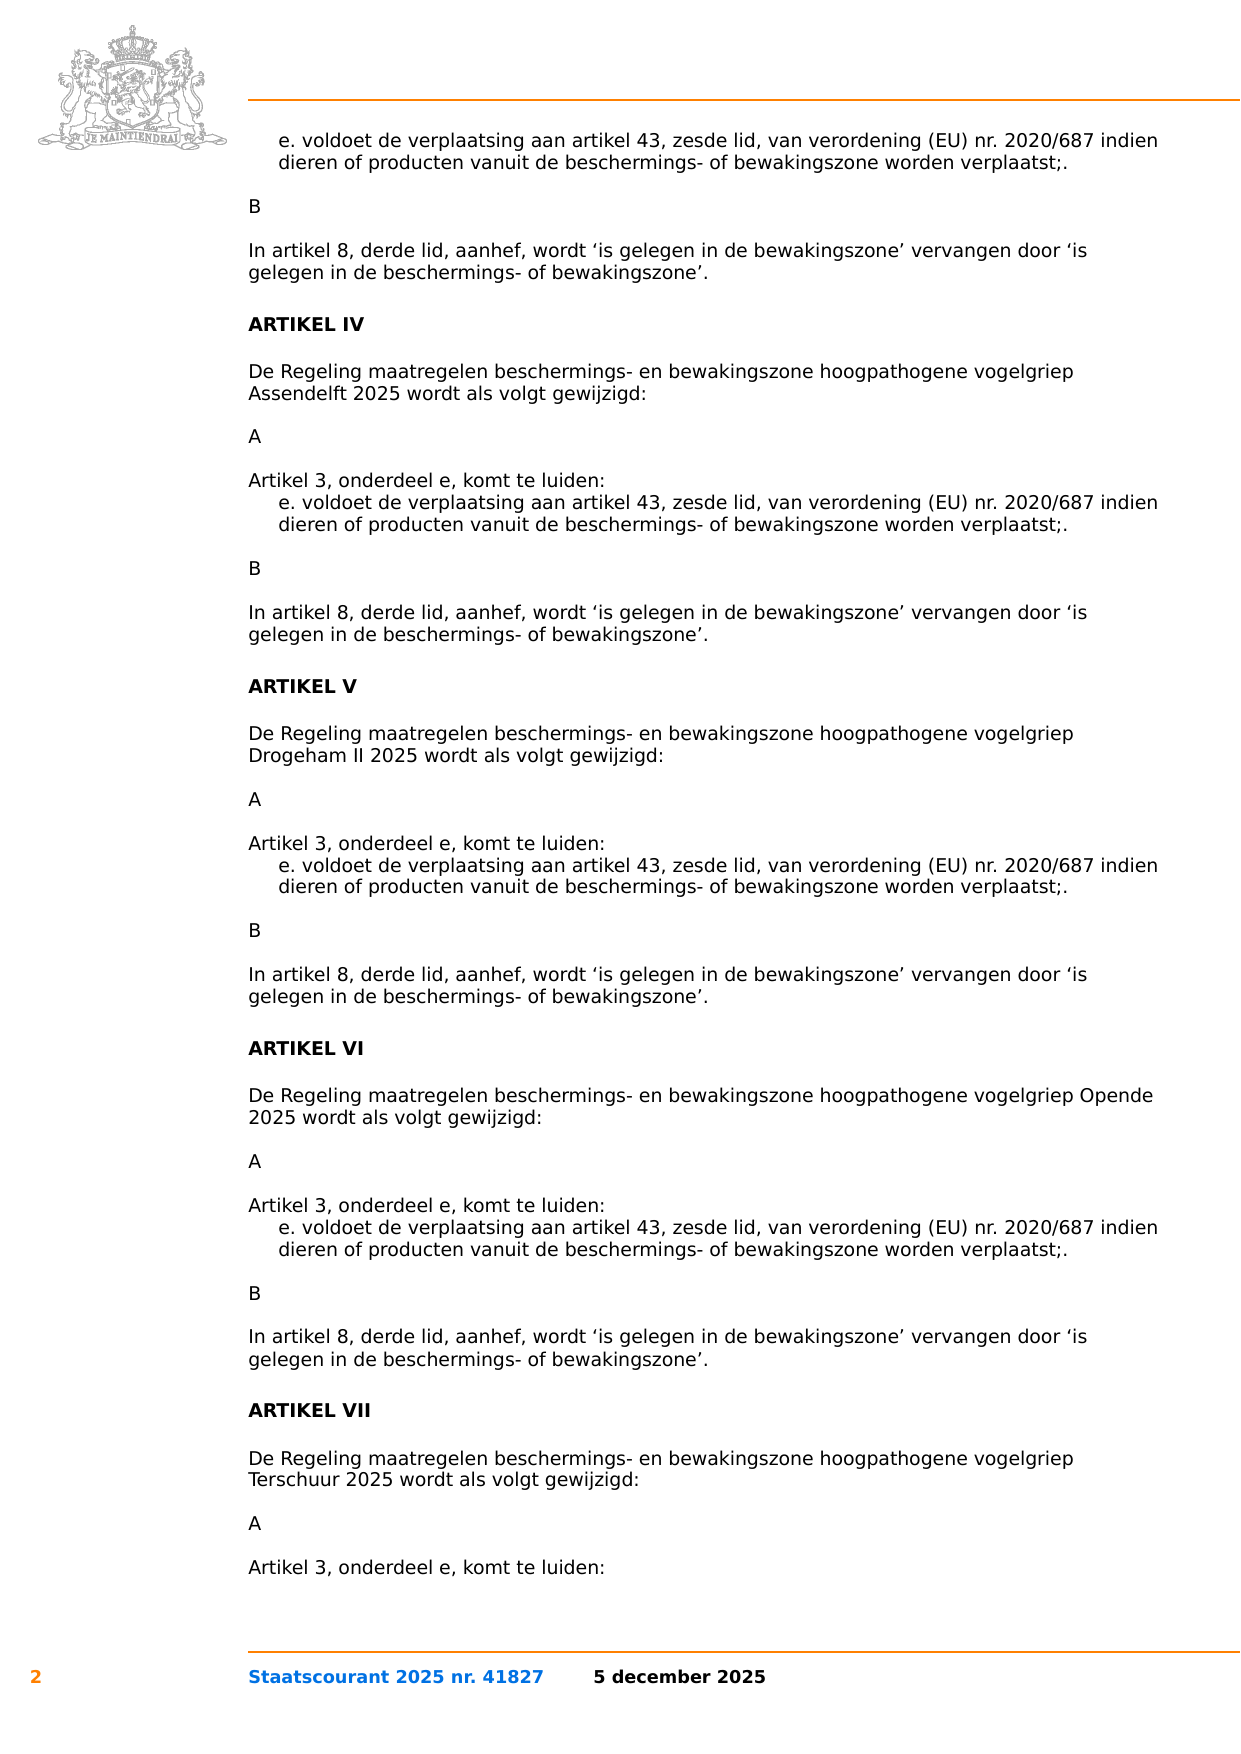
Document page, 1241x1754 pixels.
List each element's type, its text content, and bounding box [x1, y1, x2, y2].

text De Regeling maatregelen beschermings- en bewakingszone hoogpathogene vogelgriep Assendelft 2025 wordt als volgt gewijzigd: [248, 361, 1163, 404]
text Artikel 3, onderdeel e, komt te luiden: [248, 1195, 1163, 1217]
text De Regeling maatregelen beschermings- en bewakingszone hoogpathogene vogelgriep Drogeham II 2025 wordt als volgt gewijzigd: [248, 723, 1163, 767]
text e. voldoet de verplaatsing aan artikel 43, zesde lid, van verordening (EU) nr. 2020/687 indien dieren of producten vanuit de beschermings- of bewakingszone worden verplaatst;. [278, 130, 1163, 174]
text A [248, 1151, 1163, 1173]
text Artikel 3, onderdeel e, komt te luiden: [248, 470, 1163, 492]
text e. voldoet de verplaatsing aan artikel 43, zesde lid, van verordening (EU) nr. 2020/687 indien dieren of producten vanuit de beschermings- of bewakingszone worden verplaatst;. [278, 492, 1163, 536]
text B [248, 920, 1163, 942]
text Artikel 3, onderdeel e, komt te luiden: [248, 1557, 1163, 1579]
subtitle ARTIKEL VII [248, 1400, 1163, 1422]
text In artikel 8, derde lid, aanhef, wordt ‘is gelegen in de bewakingszone’ vervangen door ‘is gelegen in de beschermings- of bewakingszone’. [248, 1326, 1163, 1370]
picture [38, 25, 227, 150]
text De Regeling maatregelen beschermings- en bewakingszone hoogpathogene vogelgriep Terschuur 2025 wordt als volgt gewijzigd: [248, 1447, 1163, 1491]
text In artikel 8, derde lid, aanhef, wordt ‘is gelegen in de bewakingszone’ vervangen door ‘is gelegen in de beschermings- of bewakingszone’. [248, 239, 1163, 283]
text A [248, 1513, 1163, 1535]
text B [248, 196, 1163, 218]
text e. voldoet de verplaatsing aan artikel 43, zesde lid, van verordening (EU) nr. 2020/687 indien dieren of producten vanuit de beschermings- of bewakingszone worden verplaatst;. [278, 1217, 1163, 1261]
text In artikel 8, derde lid, aanhef, wordt ‘is gelegen in de bewakingszone’ vervangen door ‘is gelegen in de beschermings- of bewakingszone’. [248, 602, 1163, 646]
subtitle ARTIKEL V [248, 676, 1163, 698]
text B [248, 558, 1163, 580]
subtitle ARTIKEL IV [248, 313, 1163, 336]
text e. voldoet de verplaatsing aan artikel 43, zesde lid, van verordening (EU) nr. 2020/687 indien dieren of producten vanuit de beschermings- of bewakingszone worden verplaatst;. [278, 854, 1163, 898]
text De Regeling maatregelen beschermings- en bewakingszone hoogpathogene vogelgriep Opende 2025 wordt als volgt gewijzigd: [248, 1085, 1163, 1129]
text In artikel 8, derde lid, aanhef, wordt ‘is gelegen in de bewakingszone’ vervangen door ‘is gelegen in de beschermings- of bewakingszone’. [248, 964, 1163, 1008]
text A [248, 426, 1163, 448]
text A [248, 789, 1163, 811]
text Artikel 3, onderdeel e, komt te luiden: [248, 832, 1163, 854]
subtitle ARTIKEL VI [248, 1038, 1163, 1060]
text B [248, 1283, 1163, 1304]
